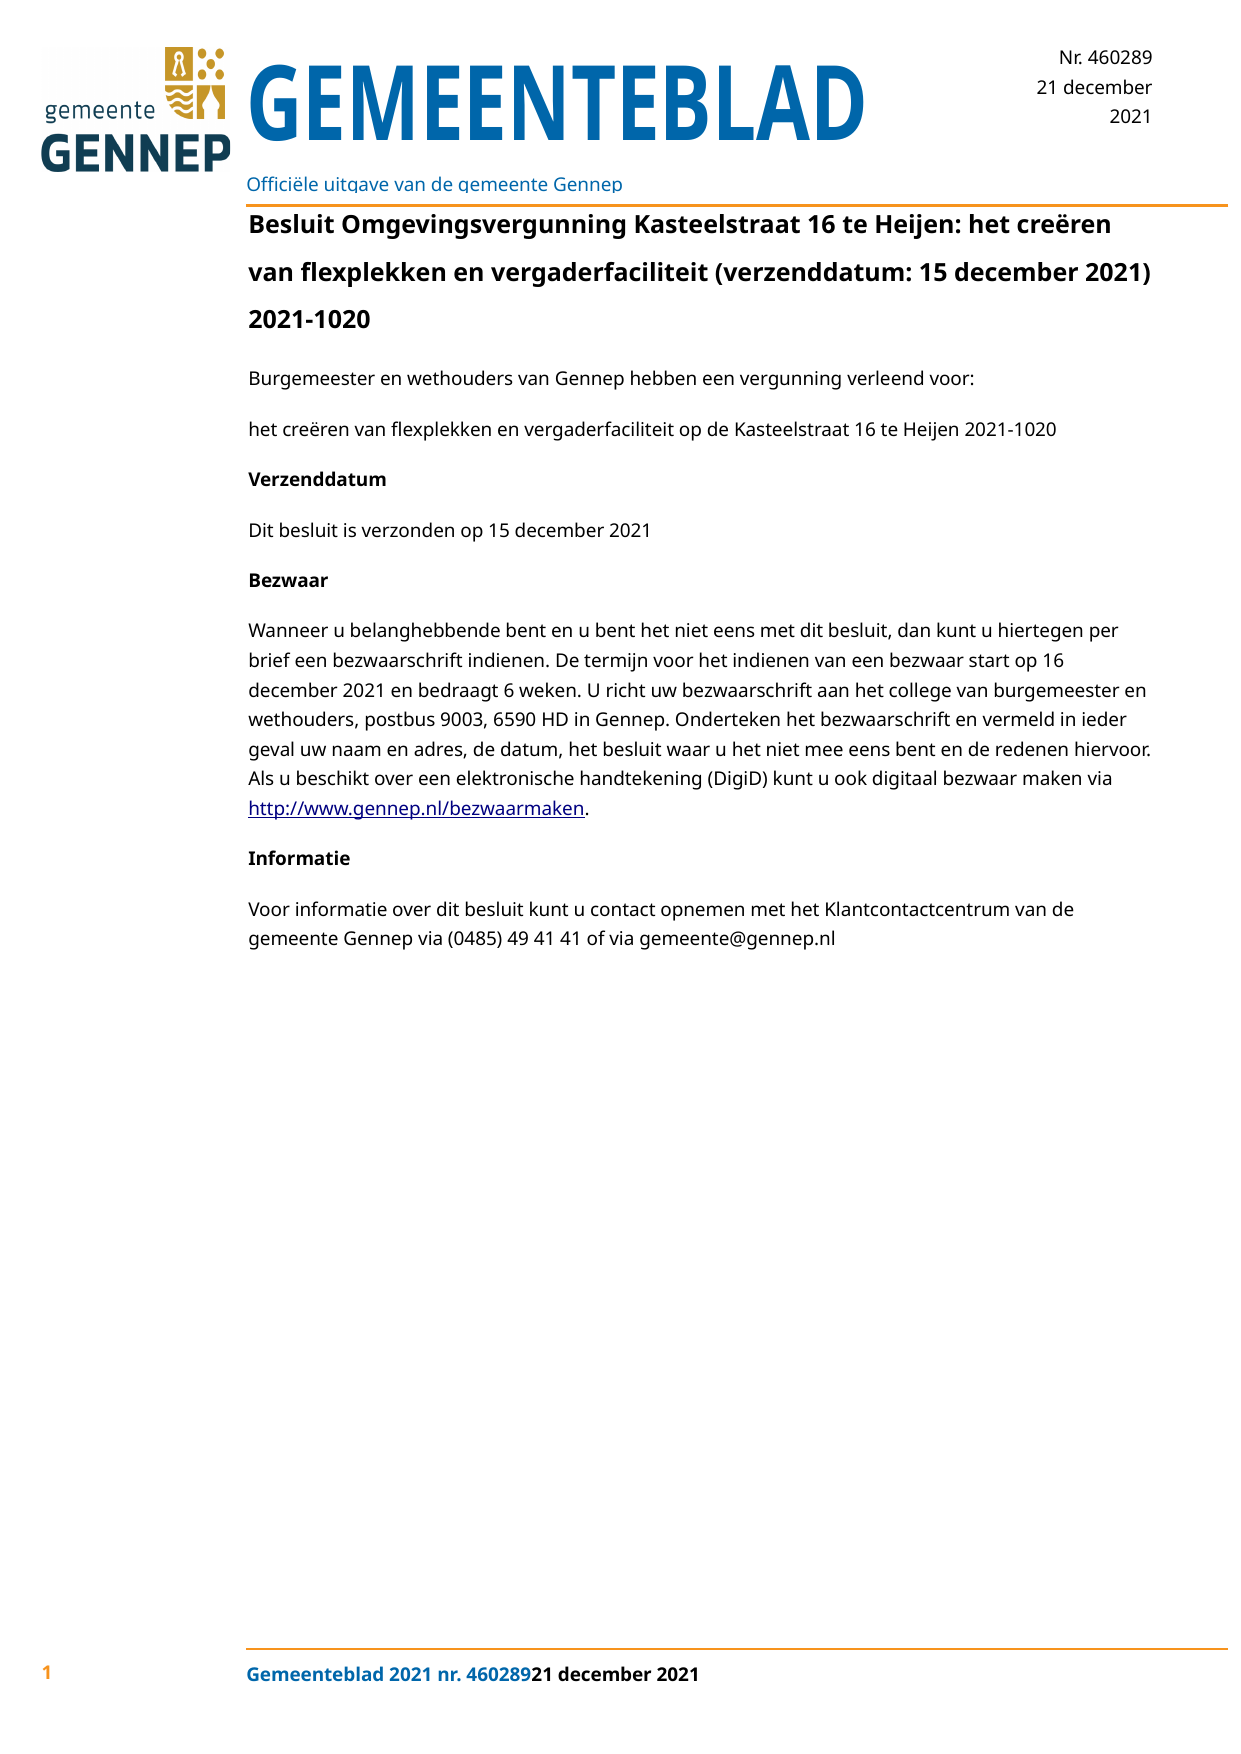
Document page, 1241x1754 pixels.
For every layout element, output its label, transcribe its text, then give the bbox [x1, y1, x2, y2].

text Burgemeester en wethouders van Gennep hebben een vergunning verleend voor: [248, 366, 1152, 391]
text Voor informatie over dit besluit kunt u contact opnemen met het Klantcontactcentrum van de gemeente Gennep via (0485) 49 41 41 of via gemeente@gennep.nl [248, 896, 1152, 951]
picture [41, 47, 231, 172]
text Wanneer u belanghebbende bent en u bent het niet eens met dit besluit, dan kunt u hiertegen per brief een bezwaarschrift indienen. De termijn voor het indienen van een bezwaar start op 16 december 2021 en bedraagt 6 weken. U richt uw bezwaarschrift aan het college van burgemeester en wethouders, postbus 9003, 6590 HD in Gennep. Onderteken het bezwaarschrift en vermeld in ieder geval uw naam en adres, de datum, het besluit waar u het niet mee eens bent en de redenen hiervoor. Als u beschikt over een elektronische handtekening (DigiD) kunt u ook digitaal bezwaar maken via http://www.gennep.nl/bezwaarmaken. [248, 618, 1152, 821]
text Bezwaar [248, 567, 1152, 593]
text Informatie [248, 846, 1152, 871]
text Dit besluit is verzonden op 15 december 2021 [248, 517, 1152, 542]
text het creëren van flexplekken en vergaderfaciliteit op de Kasteelstraat 16 te Heijen 2021-1020 [248, 416, 1152, 442]
text Besluit Omgevingsvergunning Kasteelstraat 16 te Heijen: het creëren van flexplekken en vergaderfaciliteit (verzenddatum: 15 december 2021) 2021-1020 [248, 207, 1152, 336]
text Verzenddatum [248, 466, 1152, 492]
